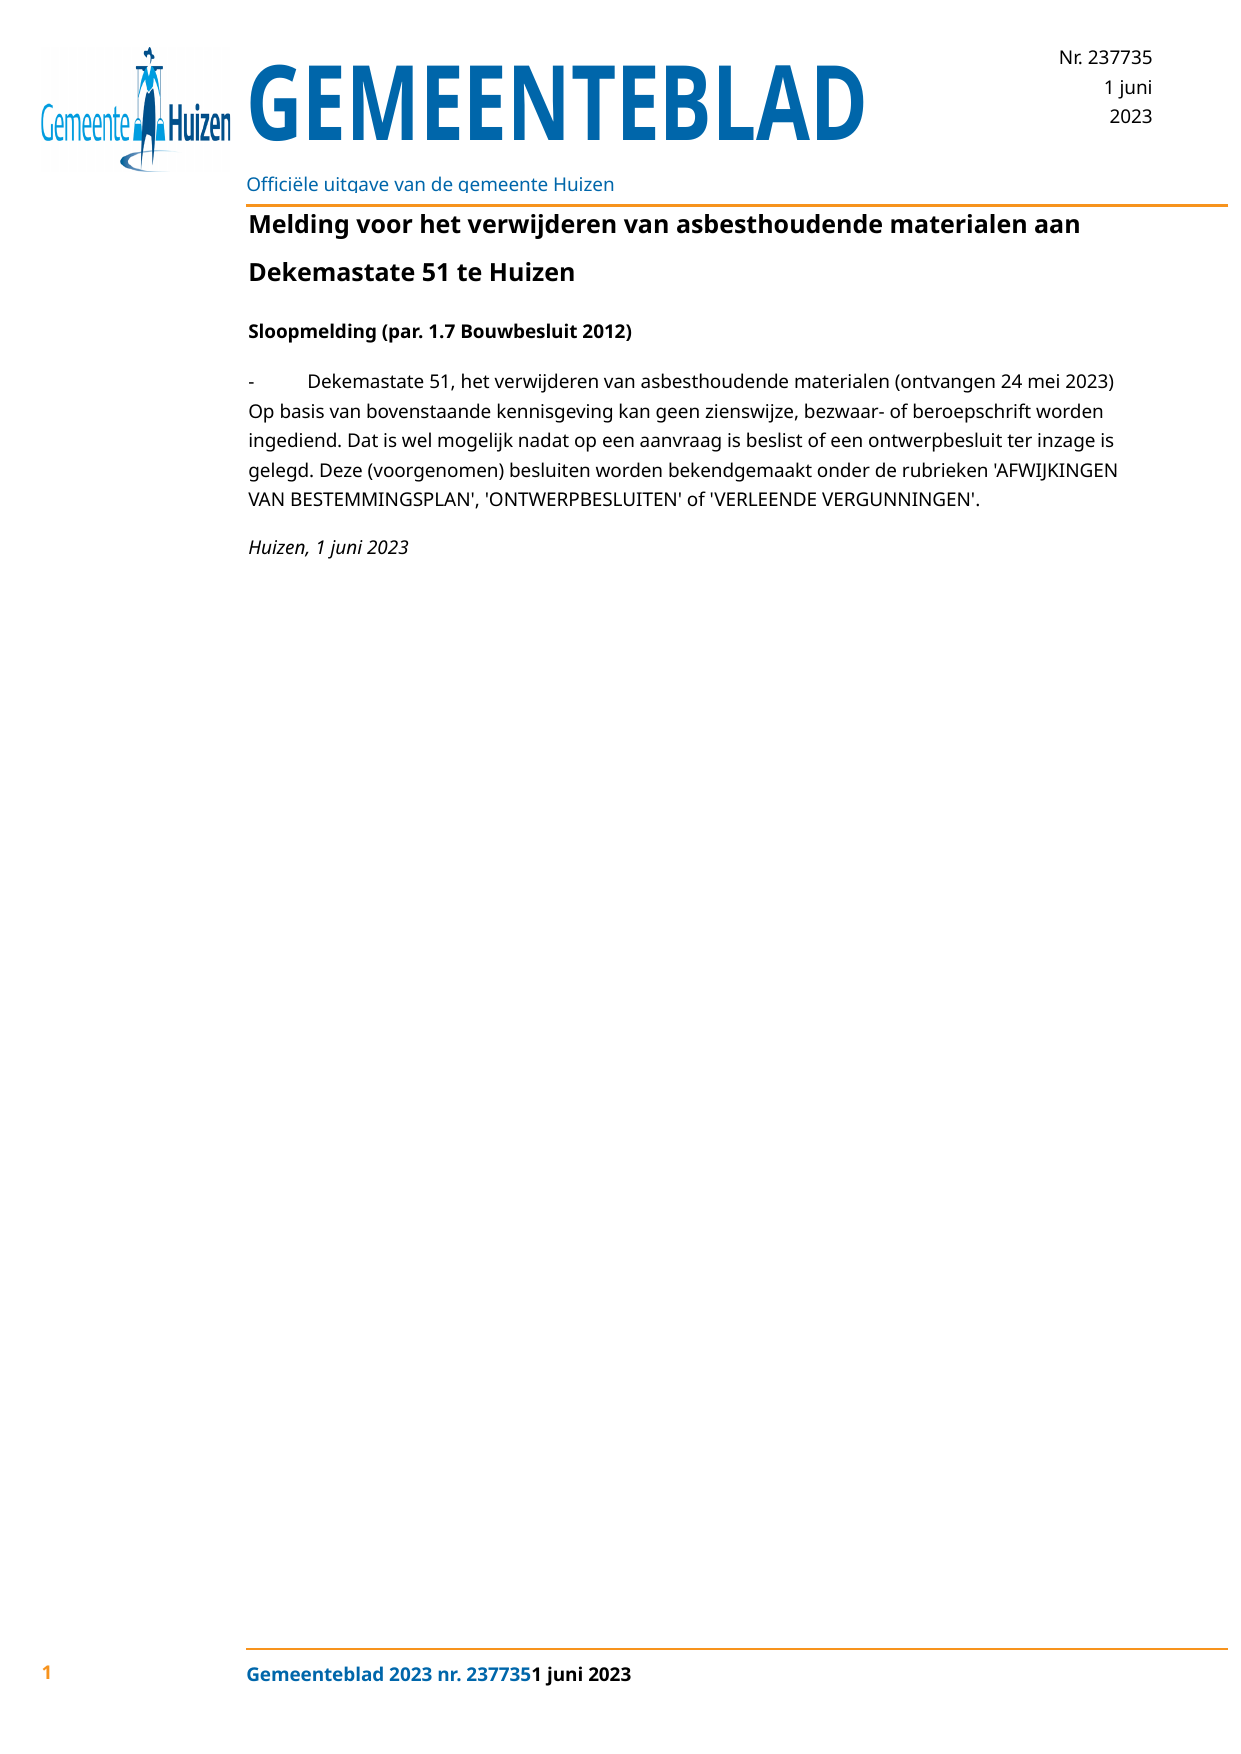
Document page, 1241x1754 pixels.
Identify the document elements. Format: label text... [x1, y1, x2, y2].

text Huizen, 1 juni 2023 [248, 534, 1152, 560]
text Sloopmelding (par. 1.7 Bouwbesluit 2012) [248, 318, 1152, 344]
text Op basis van bovenstaande kennisgeving kan geen zienswijze, bezwaar- of beroepschrift worden ingediend. Dat is wel mogelijk nadat op een aanvraag is beslist of een ontwerpbesluit ter inzage is gelegd. Deze (voorgenomen) besluiten worden bekendgemaakt onder de rubrieken 'AFWIJKINGEN VAN BESTEMMINGSPLAN', 'ONTWERPBESLUITEN' of 'VERLEENDE VERGUNNINGEN'. [248, 398, 1152, 512]
text Melding voor het verwijderen van asbesthoudende materialen aan Dekemastate 51 te Huizen [248, 207, 1152, 288]
list Dekemastate 51, het verwijderen van asbesthoudende materialen (ontvangen 24 mei 2023) [248, 368, 1152, 394]
picture [41, 47, 231, 172]
